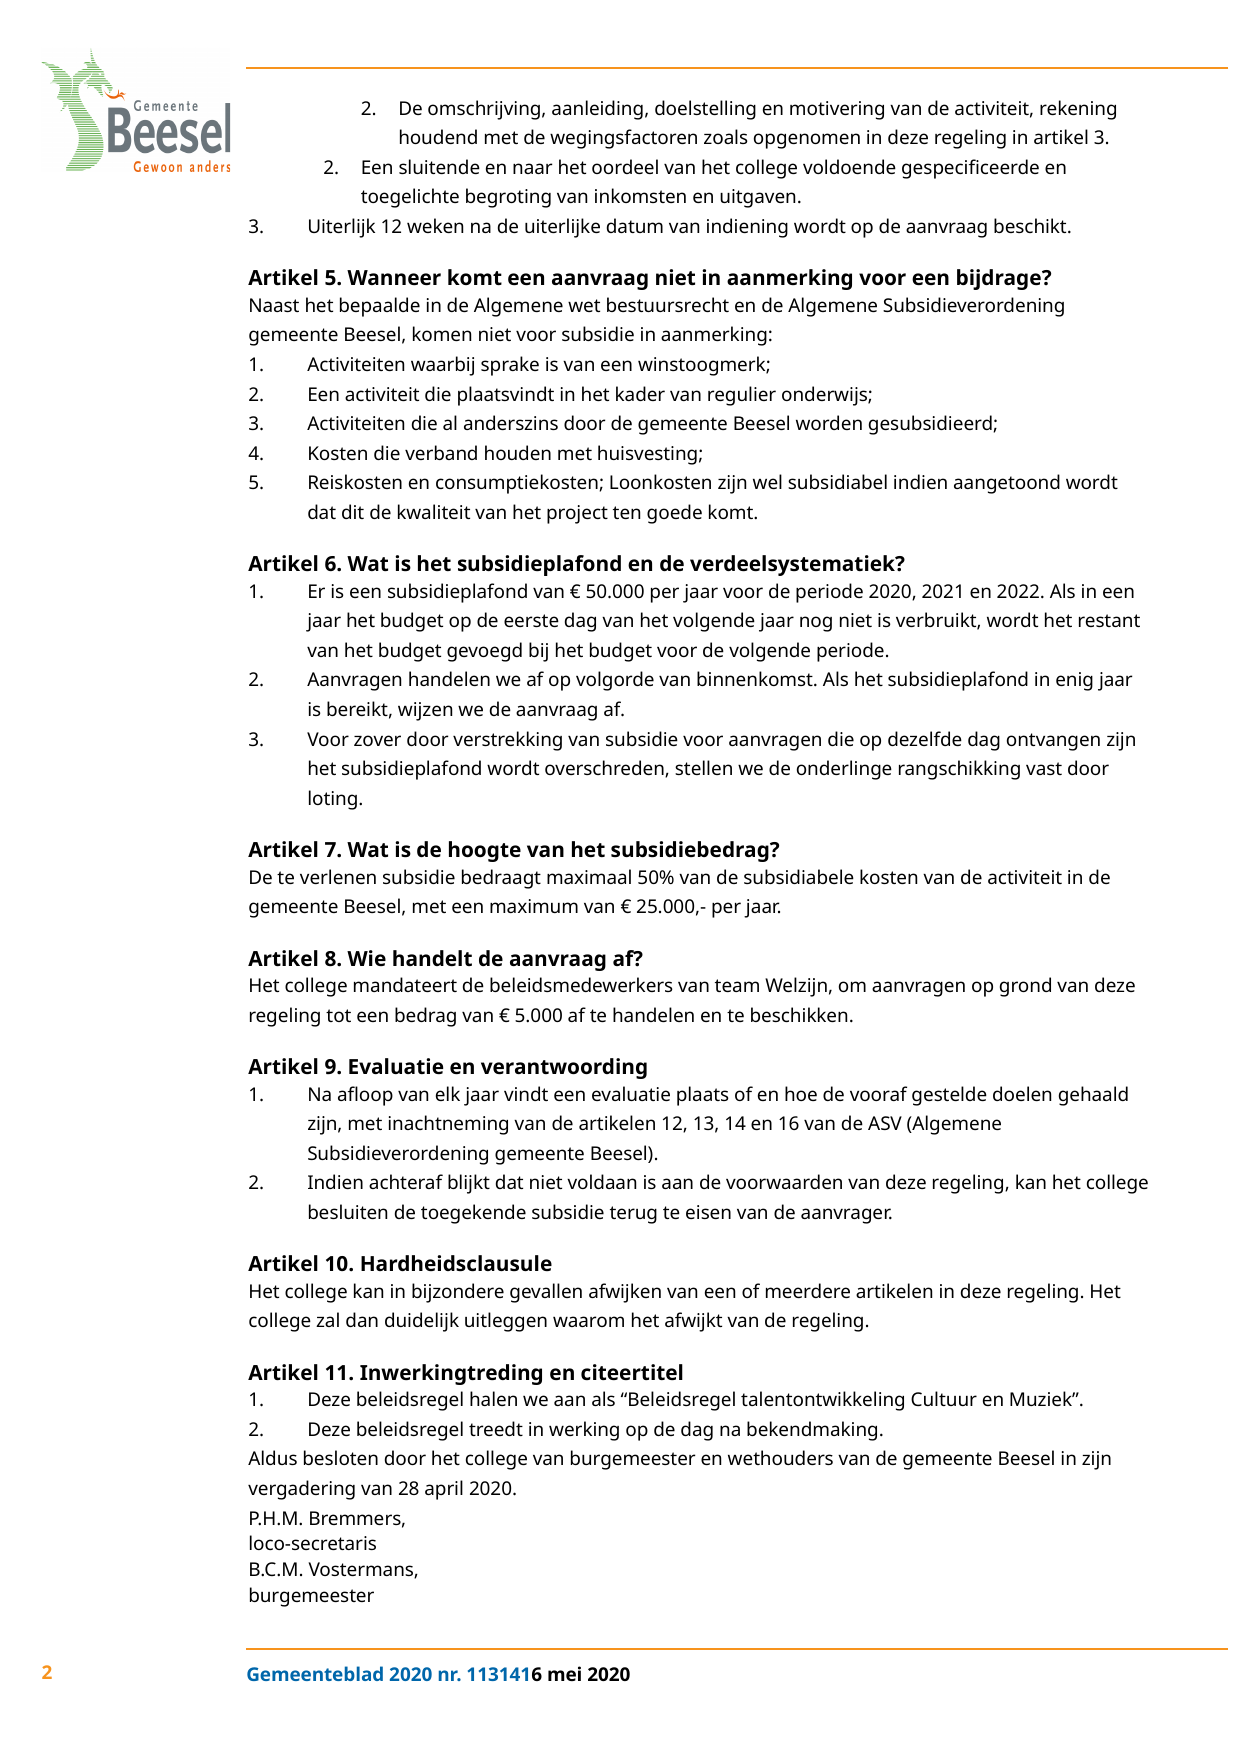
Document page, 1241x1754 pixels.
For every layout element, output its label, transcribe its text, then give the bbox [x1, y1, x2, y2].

list Een sluitende en naar het oordeel van het college voldoende gespecificeerde en toegelichte begroting van inkomsten en uitgaven. [323, 154, 1152, 209]
text Aldus besloten door het college van burgemeester en wethouders van de gemeente Beesel in zijn vergadering van 28 april 2020. [248, 1446, 1152, 1501]
text loco-secretaris [248, 1530, 1152, 1556]
text Het college mandateert de beleidsmedewerkers van team Welzijn, om aanvragen op grond van deze regeling tot een bedrag van € 5.000 af te handelen en te beschikken. [248, 972, 1152, 1028]
text Artikel 6. Wat is het subsidieplafond en de verdeelsystematiek? [248, 549, 1152, 578]
picture [41, 47, 231, 172]
text Naast het bepaalde in de Algemene wet bestuursrecht en de Algemene Subsidieverordening gemeente Beesel, komen niet voor subsidie in aanmerking: [248, 292, 1152, 347]
text De te verlenen subsidie bedraagt maximaal 50% van de subsidiabele kosten van de activiteit in de gemeente Beesel, met een maximum van € 25.000,- per jaar. [248, 864, 1152, 919]
text Artikel 9. Evaluatie en verantwoording [248, 1052, 1152, 1081]
text B.C.M. Vostermans, [248, 1556, 1152, 1582]
text Artikel 8. Wie handelt de aanvraag af? [248, 944, 1152, 972]
list Reiskosten en consumptiekosten; Loonkosten zijn wel subsidiabel indien aangetoond wordt dat dit de kwaliteit van het project ten goede komt. [248, 469, 1152, 525]
list De omschrijving, aanleiding, doelstelling en motivering van de activiteit, rekening houdend met de wegingsfactoren zoals opgenomen in deze regeling in artikel 3. [361, 95, 1152, 150]
text Artikel 5. Wanneer komt een aanvraag niet in aanmerking voor een bijdrage? [248, 263, 1152, 292]
text Artikel 11. Inwerkingtreding en citeertitel [248, 1358, 1152, 1386]
list Na afloop van elk jaar vindt een evaluatie plaats of en hoe de vooraf gestelde doelen gehaald zijn, met inachtneming van de artikelen 12, 13, 14 en 16 van de ASV (Algemene Subsidieverordening gemeente Beesel). [248, 1081, 1152, 1166]
list Activiteiten die al anderszins door de gemeente Beesel worden gesubsidieerd; [248, 410, 1152, 436]
text burgemeester [248, 1582, 1152, 1608]
list Activiteiten waarbij sprake is van een winstoogmerk; [248, 351, 1152, 377]
list Indien achteraf blijkt dat niet voldaan is aan de voorwaarden van deze regeling, kan het college besluiten de toegekende subsidie terug te eisen van de aanvrager. [248, 1169, 1152, 1225]
text Artikel 10. Hardheidsclausule [248, 1249, 1152, 1278]
list Kosten die verband houden met huisvesting; [248, 440, 1152, 466]
list Deze beleidsregel treedt in werking op de dag na bekendmaking. [248, 1416, 1152, 1442]
list Uiterlijk 12 weken na de uiterlijke datum van indiening wordt op de aanvraag beschikt. [248, 213, 1152, 239]
list Voor zover door verstrekking van subsidie voor aanvragen die op dezelfde dag ontvangen zijn het subsidieplafond wordt overschreden, stellen we de onderlinge rangschikking vast door loting. [248, 726, 1152, 811]
list Aanvragen handelen we af op volgorde van binnenkomst. Als het subsidieplafond in enig jaar is bereikt, wijzen we de aanvraag af. [248, 667, 1152, 722]
text P.H.M. Bremmers, [248, 1505, 1152, 1530]
text Artikel 7. Wat is de hoogte van het subsidiebedrag? [248, 835, 1152, 864]
list Een activiteit die plaatsvindt in het kader van regulier onderwijs; [248, 381, 1152, 406]
list Deze beleidsregel halen we aan als “Beleidsregel talentontwikkeling Cultuur en Muziek”. [248, 1386, 1152, 1412]
list Er is een subsidieplafond van € 50.000 per jaar voor de periode 2020, 2021 en 2022. Als in een jaar het budget op de eerste dag van het volgende jaar nog niet is verbruikt, wordt het restant van het budget gevoegd bij het budget voor de volgende periode. [248, 578, 1152, 663]
text Het college kan in bijzondere gevallen afwijken van een of meerdere artikelen in deze regeling. Het college zal dan duidelijk uitleggen waarom het afwijkt van de regeling. [248, 1278, 1152, 1333]
